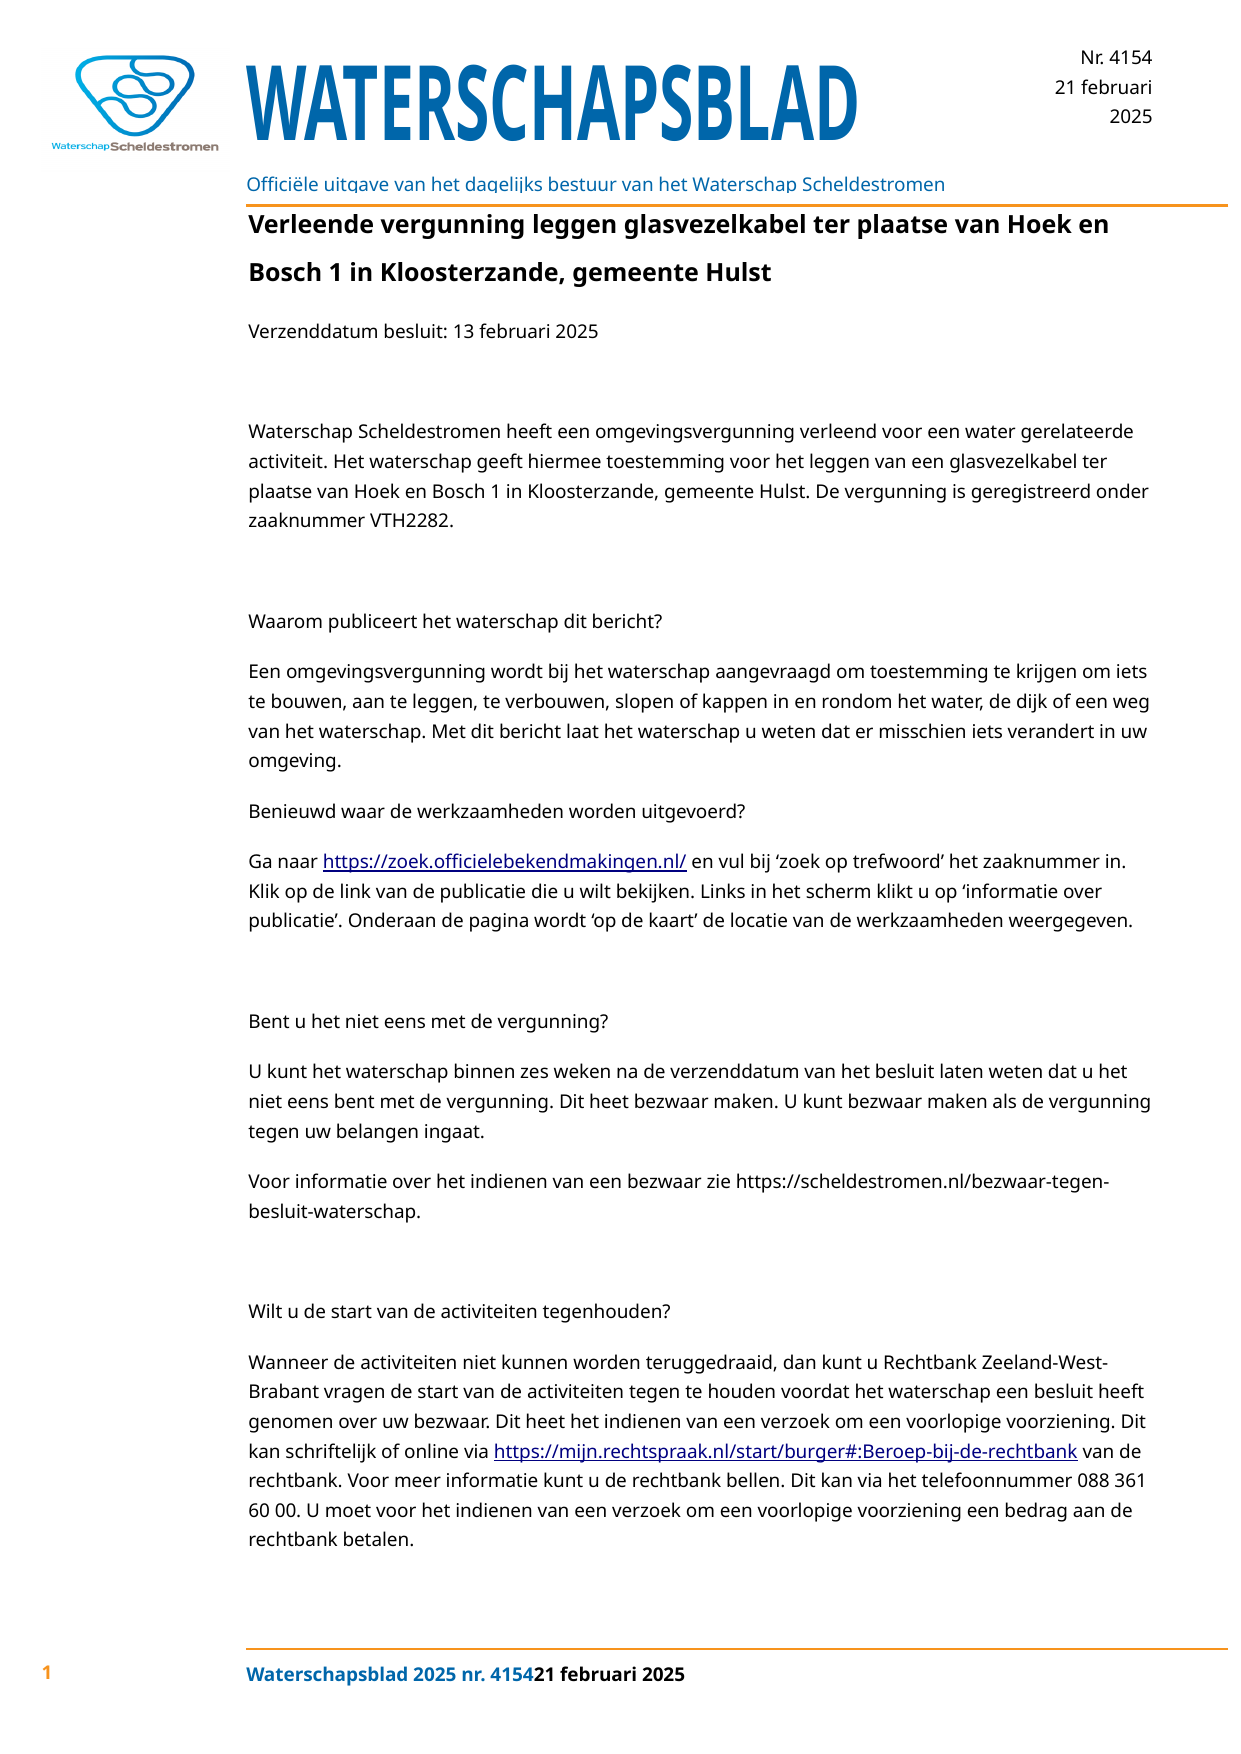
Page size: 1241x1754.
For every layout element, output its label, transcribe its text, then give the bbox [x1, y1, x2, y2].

text Waterschap Scheldestromen heeft een omgevingsvergunning verleend voor een water gerelateerde activiteit. Het waterschap geeft hiermee toestemming voor het leggen van een glasvezelkabel ter plaatse van Hoek en Bosch 1 in Kloosterzande, gemeente Hulst. De vergunning is geregistreerd onder zaaknummer VTH2282. [248, 419, 1152, 533]
text Een omgevingsvergunning wordt bij het waterschap aangevraagd om toestemming te krijgen om iets te bouwen, aan te leggen, te verbouwen, slopen of kappen in en rondom het water, de dijk of een weg van het waterschap. Met dit bericht laat het waterschap u weten dat er misschien iets verandert in uw omgeving. [248, 659, 1152, 773]
text U kunt het waterschap binnen zes weken na de verzenddatum van het besluit laten weten dat u het niet eens bent met de vergunning. Dit heet bezwaar maken. U kunt bezwaar maken als de vergunning tegen uw belangen ingaat. [248, 1059, 1152, 1144]
text Wilt u de start van de activiteiten tegenhouden? [248, 1299, 1152, 1324]
text Benieuwd waar de werkzaamheden worden uitgevoerd? [248, 798, 1152, 824]
picture [41, 47, 231, 172]
text Ga naar https://zoek.officielebekendmakingen.nl/ en vul bij ‘zoek op trefwoord’ het zaaknummer in. Klik op de link van de publicatie die u wilt bekijken. Links in het scherm klikt u op ‘informatie over publicatie’. Onderaan de pagina wordt ‘op de kaart’ de locatie van de werkzaamheden weergegeven. [248, 848, 1152, 933]
text Wanneer de activiteiten niet kunnen worden teruggedraaid, dan kunt u Rechtbank Zeeland-West-Brabant vragen de start van de activiteiten tegen te houden voordat het waterschap een besluit heeft genomen over uw bezwaar. Dit heet het indienen van een verzoek om een voorlopige voorziening. Dit kan schriftelijk of online via https://mijn.rechtspraak.nl/start/burger#:Beroep-bij-de-rechtbank van de rechtbank. Voor meer informatie kunt u de rechtbank bellen. Dit kan via het telefoonnummer 088 361 60 00. U moet voor het indienen van een verzoek om een voorlopige voorziening een bedrag aan de rechtbank betalen. [248, 1349, 1152, 1552]
text Verzenddatum besluit: 13 februari 2025 [248, 318, 1152, 344]
text Waarom publiceert het waterschap dit bericht? [248, 608, 1152, 634]
text Verleende vergunning leggen glasvezelkabel ter plaatse van Hoek en Bosch 1 in Kloosterzande, gemeente Hulst [248, 207, 1152, 288]
text Voor informatie over het indienen van een bezwaar zie https://scheldestromen.nl/bezwaar-tegen-besluit-waterschap. [248, 1168, 1152, 1224]
text Bent u het niet eens met de vergunning? [248, 1008, 1152, 1034]
